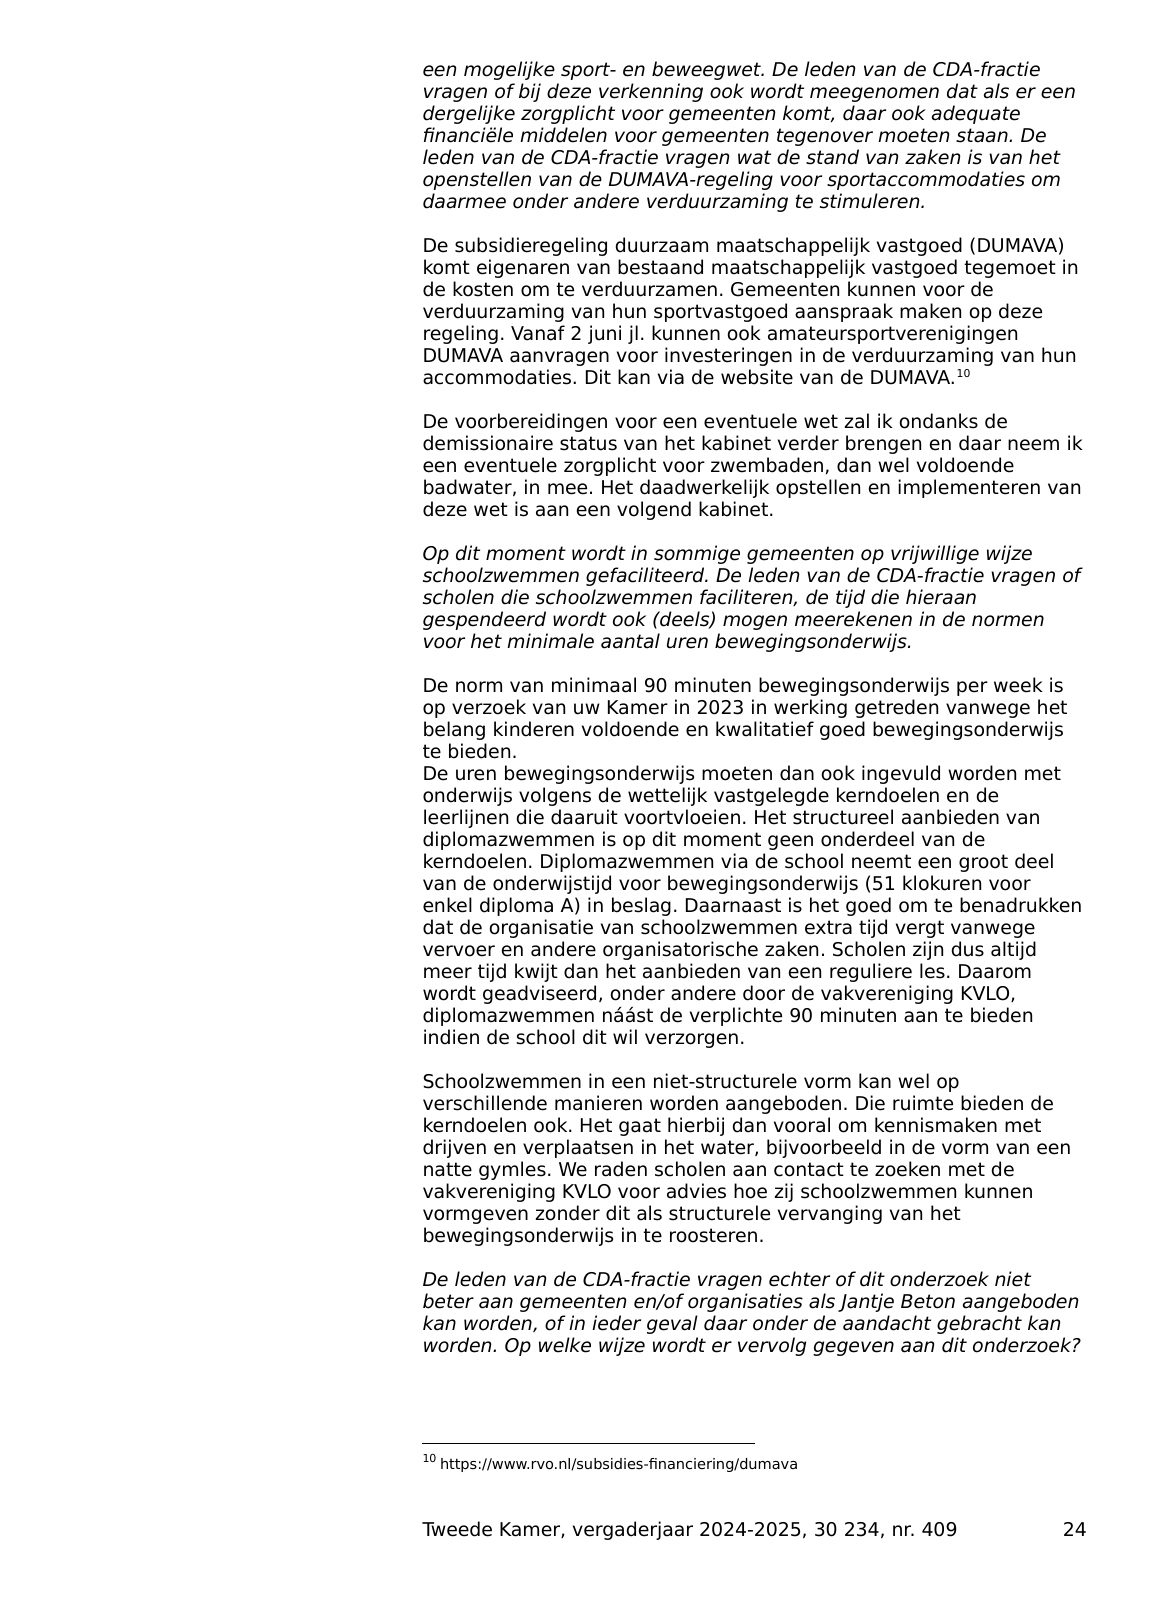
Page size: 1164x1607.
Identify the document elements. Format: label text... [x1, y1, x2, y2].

text De uren bewegingsonderwijs moeten dan ook ingevuld worden met onderwijs volgens de wettelijk vastgelegde kerndoelen en de leerlijnen die daaruit voortvloeien. Het structureel aanbieden van diplomazwemmen is op dit moment geen onderdeel van de kerndoelen. Diplomazwemmen via de school neemt een groot deel van de onderwijstijd voor bewegingsonderwijs (51 klokuren voor enkel diploma A) in beslag. Daarnaast is het goed om te benadrukken dat de organisatie van schoolzwemmen extra tijd vergt vanwege vervoer en andere organisatorische zaken. Scholen zijn dus altijd meer tijd kwijt dan het aanbieden van een reguliere les. Daarom wordt geadviseerd, onder andere door de vakvereniging KVLO, diplomazwemmen náást de verplichte 90 minuten aan te bieden indien de school dit wil verzorgen. [422, 763, 1087, 1049]
text De subsidieregeling duurzaam maatschappelijk vastgoed (DUMAVA) komt eigenaren van bestaand maatschappelijk vastgoed tegemoet in de kosten om te verduurzamen. Gemeenten kunnen voor de verduurzaming van hun sportvastgoed aanspraak maken op deze regeling. Vanaf 2 juni jl. kunnen ook amateursportverenigingen DUMAVA aanvragen voor investeringen in de verduurzaming van hun accommodaties. Dit kan via de website van de DUMAVA. [422, 235, 1087, 389]
text een mogelijke sport- en beweegwet. De leden van de CDA-fractie vragen of bij deze verkenning ook wordt meegenomen dat als er een dergelijke zorgplicht voor gemeenten komt, daar ook adequate financiële middelen voor gemeenten tegenover moeten staan. De leden van de CDA-fractie vragen wat de stand van zaken is van het openstellen van de DUMAVA-regeling voor sportaccommodaties om daarmee onder andere verduurzaming te stimuleren. [422, 59, 1087, 213]
text https://www.rvo.nl/subsidies-financiering/dumava [422, 1452, 1087, 1474]
text De norm van minimaal 90 minuten bewegingsonderwijs per week is op verzoek van uw Kamer in 2023 in werking getreden vanwege het belang kinderen voldoende en kwalitatief goed bewegingsonderwijs te bieden. [422, 675, 1087, 763]
text Schoolzwemmen in een niet-structurele vorm kan wel op verschillende manieren worden aangeboden. Die ruimte bieden de kerndoelen ook. Het gaat hierbij dan vooral om kennismaken met drijven en verplaatsen in het water, bijvoorbeeld in de vorm van een natte gymles. We raden scholen aan contact te zoeken met de vakvereniging KVLO voor advies hoe zij schoolzwemmen kunnen vormgeven zonder dit als structurele vervanging van het bewegingsonderwijs in te roosteren. [422, 1071, 1087, 1247]
text Op dit moment wordt in sommige gemeenten op vrijwillige wijze schoolzwemmen gefaciliteerd. De leden van de CDA-fractie vragen of scholen die schoolzwemmen faciliteren, de tijd die hieraan gespendeerd wordt ook (deels) mogen meerekenen in de normen voor het minimale aantal uren bewegingsonderwijs. [422, 543, 1087, 653]
text De voorbereidingen voor een eventuele wet zal ik ondanks de demissionaire status van het kabinet verder brengen en daar neem ik een eventuele zorgplicht voor zwembaden, dan wel voldoende badwater, in mee. Het daadwerkelijk opstellen en implementeren van deze wet is aan een volgend kabinet. [422, 411, 1087, 521]
text De leden van de CDA-fractie vragen echter of dit onderzoek niet beter aan gemeenten en/of organisaties als Jantje Beton aangeboden kan worden, of in ieder geval daar onder de aandacht gebracht kan worden. Op welke wijze wordt er vervolg gegeven aan dit onderzoek? [422, 1269, 1087, 1357]
